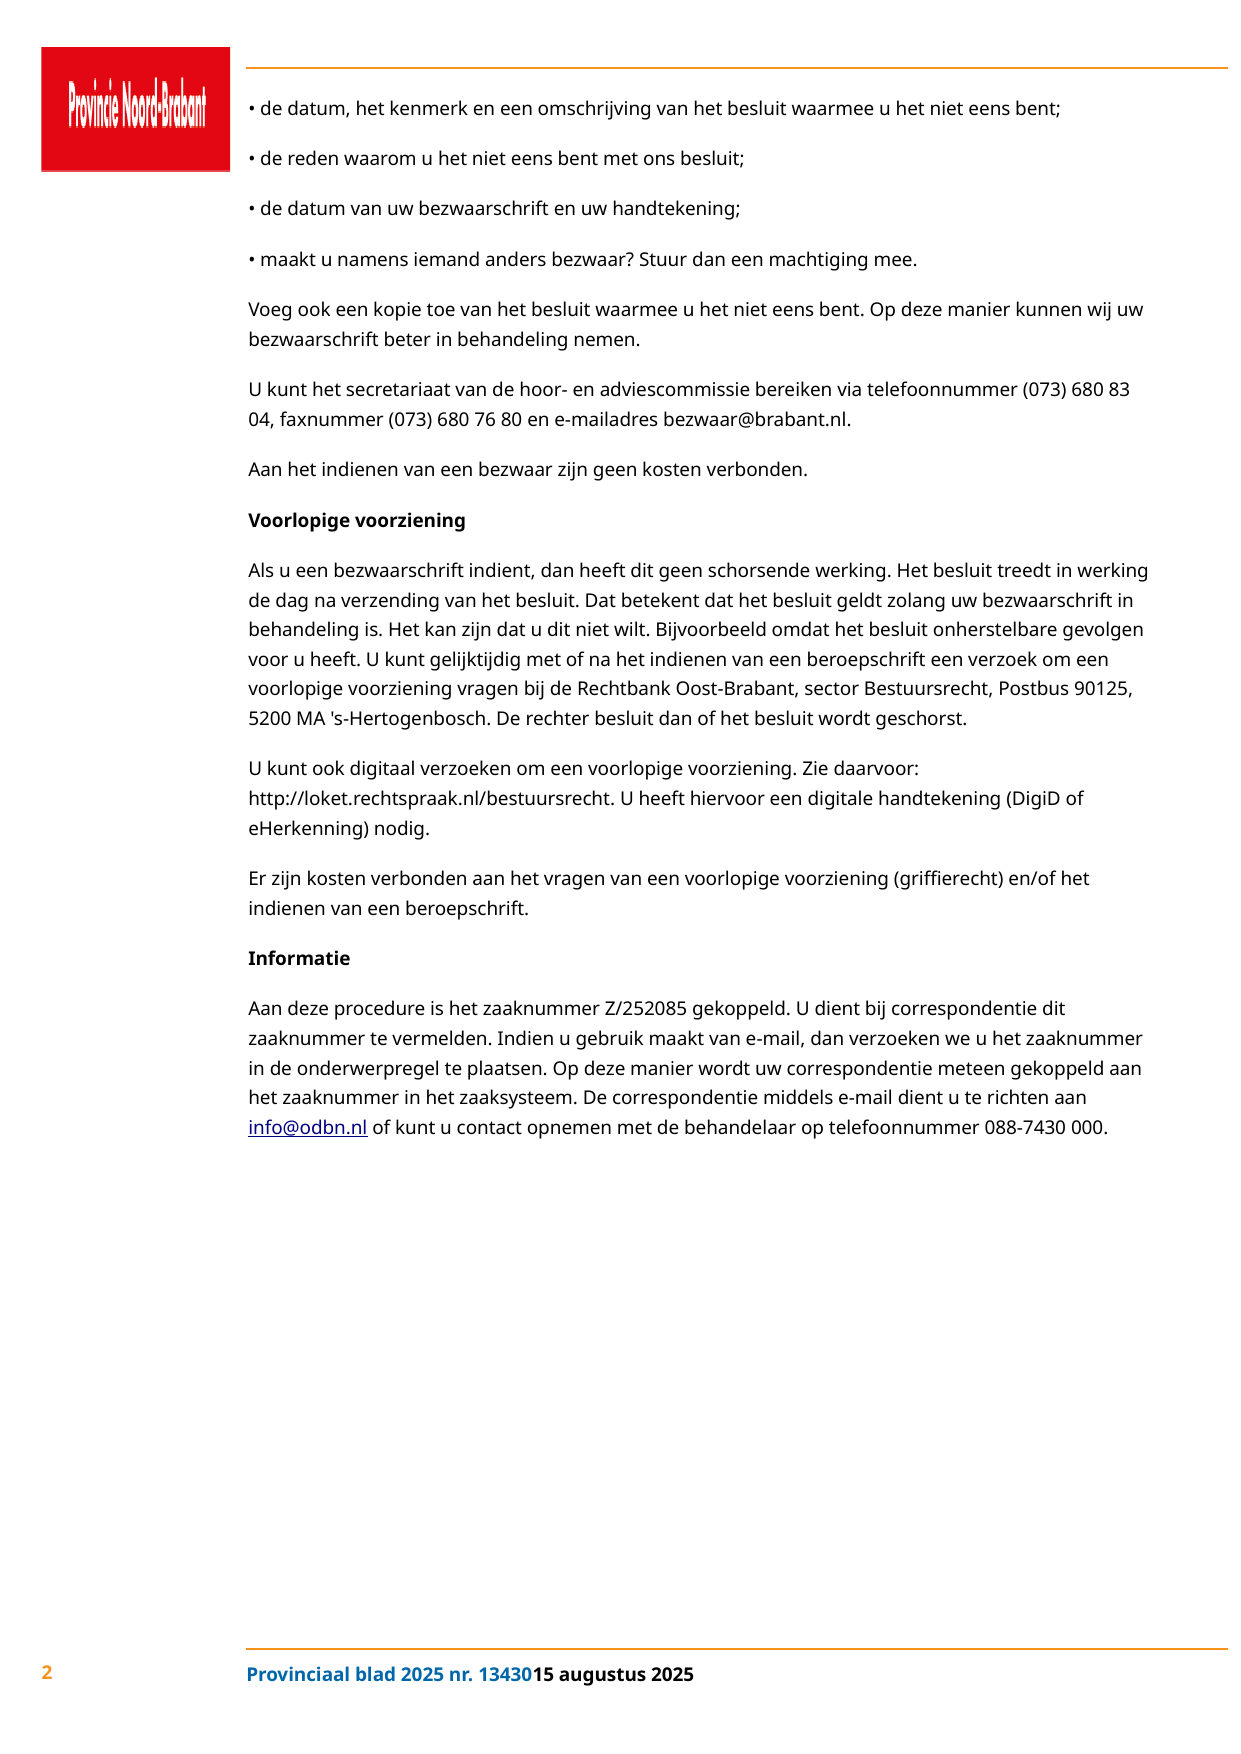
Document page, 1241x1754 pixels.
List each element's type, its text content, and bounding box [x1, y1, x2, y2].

text • de reden waarom u het niet eens bent met ons besluit; [248, 145, 1152, 171]
text • maakt u namens iemand anders bezwaar? Stuur dan een machtiging mee. [248, 246, 1152, 272]
text U kunt het secretariaat van de hoor- en adviescommissie bereiken via telefoonnummer (073) 680 83 04, faxnummer (073) 680 76 80 en e-mailadres bezwaar@brabant.nl. [248, 376, 1152, 432]
text Voeg ook een kopie toe van het besluit waarmee u het niet eens bent. Op deze manier kunnen wij uw bezwaarschrift beter in behandeling nemen. [248, 296, 1152, 352]
text Aan deze procedure is het zaaknummer Z/252085 gekoppeld. U dient bij correspondentie dit zaaknummer te vermelden. Indien u gebruik maakt van e-mail, dan verzoeken we u het zaaknummer in de onderwerpregel te plaatsen. Op deze manier wordt uw correspondentie meteen gekoppeld aan het zaaknummer in het zaaksysteem. De correspondentie middels e-mail dient u te richten aan info@odbn.nl of kunt u contact opnemen met de behandelaar op telefoonnummer 088-7430 000. [248, 996, 1152, 1140]
text Er zijn kosten verbonden aan het vragen van een voorlopige voorziening (griffierecht) en/of het indienen van een beroepschrift. [248, 865, 1152, 921]
text Als u een bezwaarschrift indient, dan heeft dit geen schorsende werking. Het besluit treedt in werking de dag na verzending van het besluit. Dat betekent dat het besluit geldt zolang uw bezwaarschrift in behandeling is. Het kan zijn dat u dit niet wilt. Bijvoorbeeld omdat het besluit onherstelbare gevolgen voor u heeft. U kunt gelijktijdig met of na het indienen van een beroepschrift een verzoek om een voorlopige voorziening vragen bij de Rechtbank Oost-Brabant, sector Bestuursrecht, Postbus 90125, 5200 MA 's‑Hertogenbosch. De rechter besluit dan of het besluit wordt geschorst. [248, 557, 1152, 731]
text Informatie [248, 945, 1152, 971]
text • de datum, het kenmerk en een omschrijving van het besluit waarmee u het niet eens bent; [248, 95, 1152, 121]
text • de datum van uw bezwaarschrift en uw handtekening; [248, 196, 1152, 221]
text Voorlopige voorziening [248, 507, 1152, 533]
text U kunt ook digitaal verzoeken om een voorlopige voorziening. Zie daarvoor: http://loket.rechtspraak.nl/bestuursrecht. U heeft hiervoor een digitale handtekening (DigiD of eHerkenning) nodig. [248, 756, 1152, 841]
text Aan het indienen van een bezwaar zijn geen kosten verbonden. [248, 456, 1152, 482]
picture [41, 47, 231, 172]
